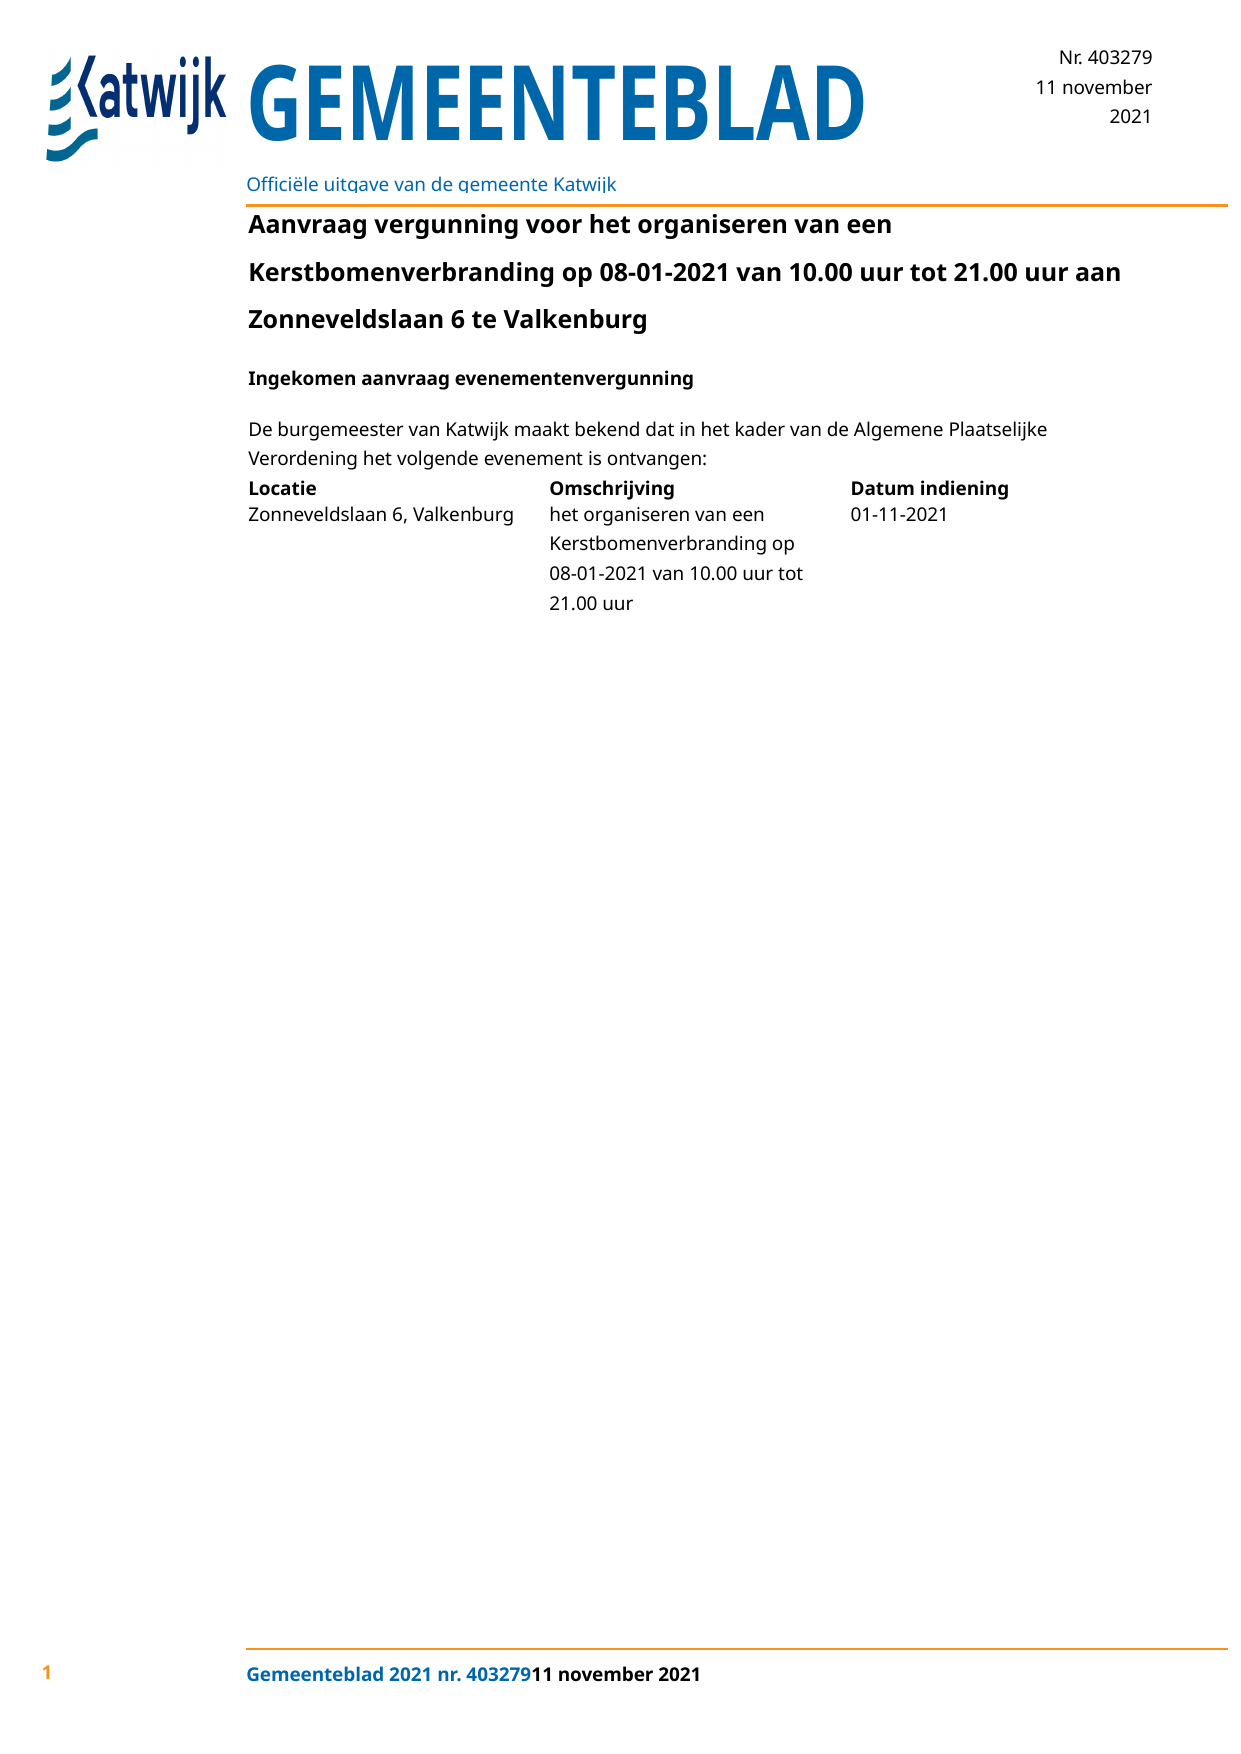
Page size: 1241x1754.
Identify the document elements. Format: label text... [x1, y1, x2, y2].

table_cell het organiseren van een Kerstbomenverbranding op 08-01-2021 van 10.00 uur tot 21.00 uur [549, 501, 850, 615]
text Ingekomen aanvraag evenementenvergunning [248, 366, 1152, 391]
table_cell Zonneveldslaan 6, Valkenburg [248, 501, 549, 615]
table_header Locatie [248, 475, 549, 501]
table_cell 01-11-2021 [850, 501, 1152, 615]
text Aanvraag vergunning voor het organiseren van een Kerstbomenverbranding op 08-01-2021 van 10.00 uur tot 21.00 uur aan Zonneveldslaan 6 te Valkenburg [248, 207, 1152, 336]
table_header Omschrijving [549, 475, 850, 501]
text De burgemeester van Katwijk maakt bekend dat in het kader van de Algemene Plaatselijke Verordening het volgende evenement is ontvangen: [248, 416, 1152, 471]
table_header Datum indiening [850, 475, 1152, 501]
picture [41, 47, 231, 172]
